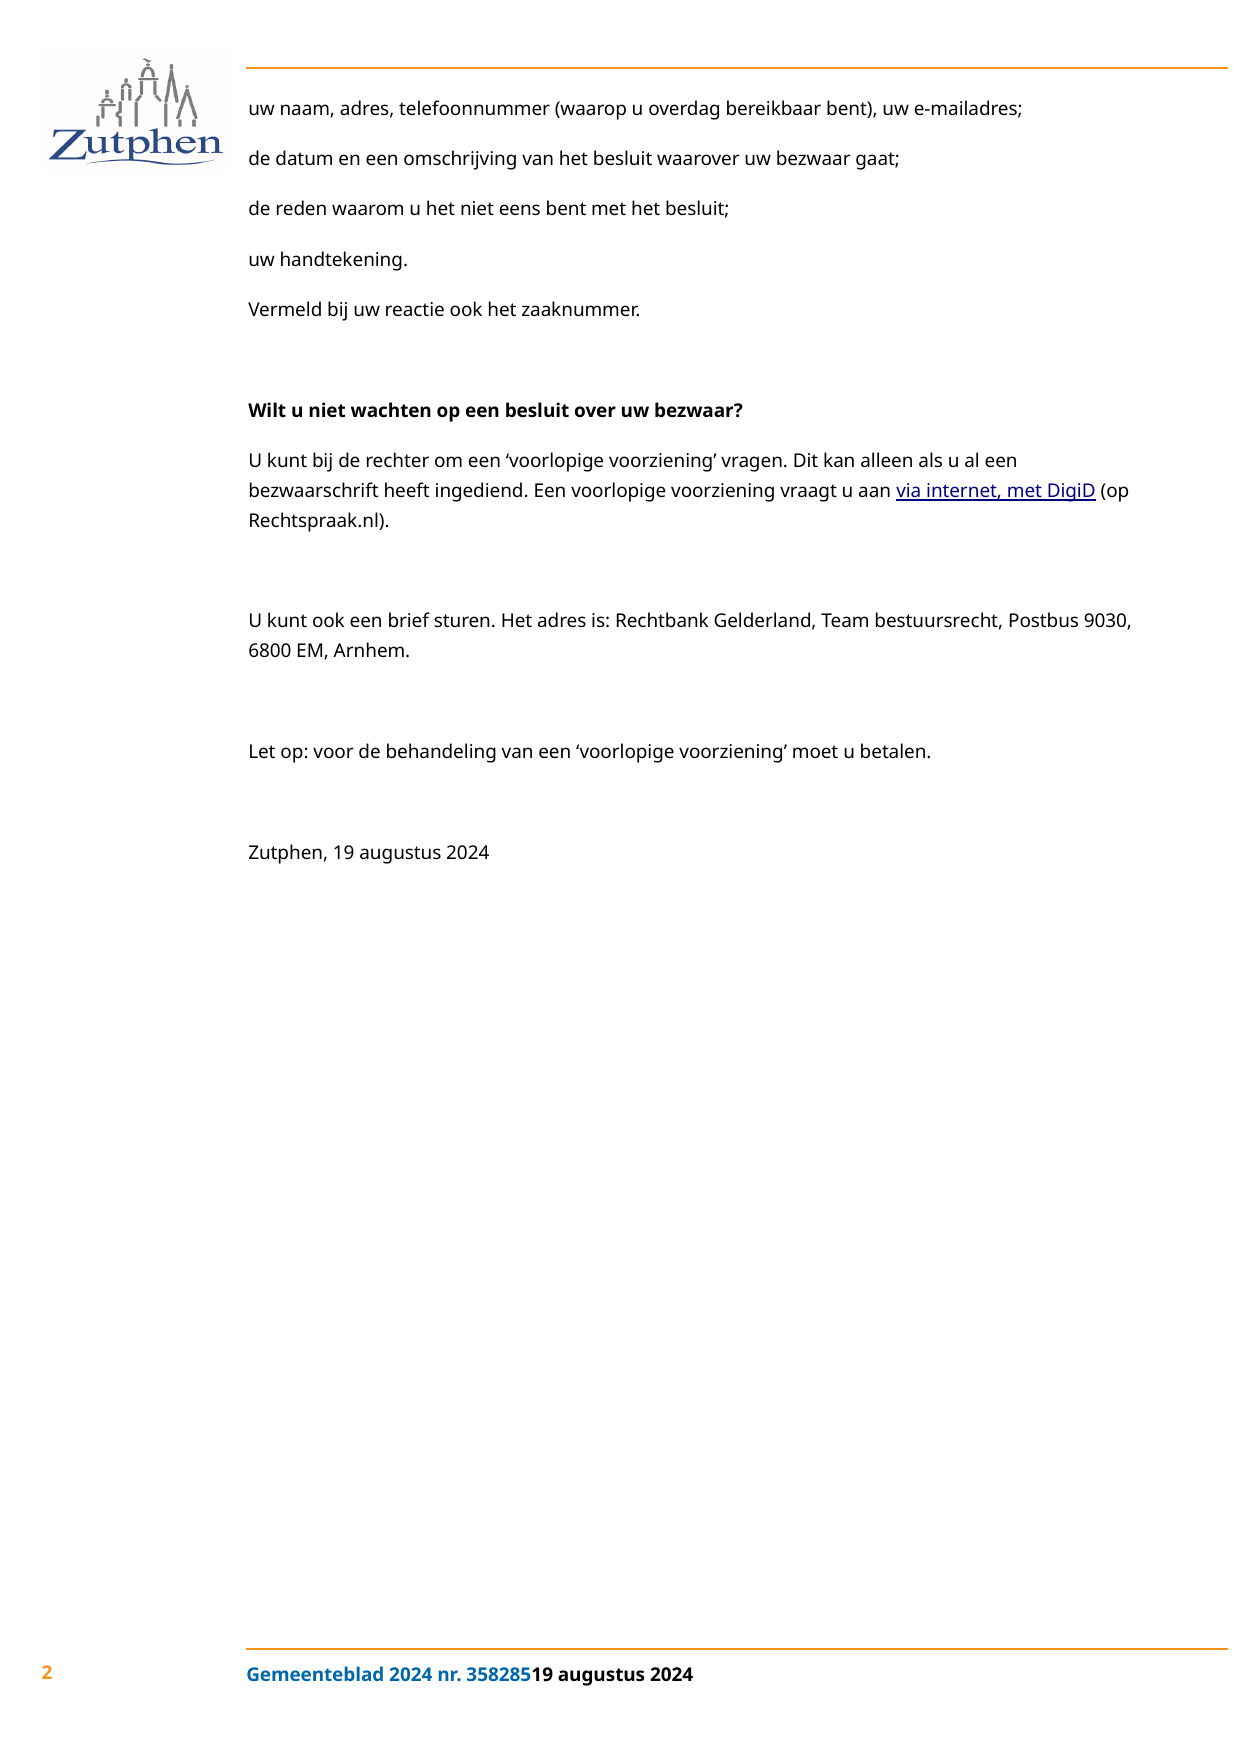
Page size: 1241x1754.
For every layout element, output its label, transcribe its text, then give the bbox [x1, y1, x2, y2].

text uw naam, adres, telefoonnummer (waarop u overdag bereikbaar bent), uw e-mailadres; [248, 95, 1152, 121]
text uw handtekening. [248, 246, 1152, 272]
text Let op: voor de behandeling van een ‘voorlopige voorziening’ moet u betalen. [248, 738, 1152, 764]
text Wilt u niet wachten op een besluit over uw bezwaar? [248, 397, 1152, 423]
text U kunt bij de rechter om een ‘voorlopige voorziening’ vragen. Dit kan alleen als u al een bezwaarschrift heeft ingediend. Een voorlopige voorziening vraagt u aan via internet, met DigiD (op Rechtspraak.nl). [248, 448, 1152, 533]
text Zutphen, 19 augustus 2024 [248, 839, 1152, 865]
text Vermeld bij uw reactie ook het zaaknummer. [248, 296, 1152, 322]
text U kunt ook een brief sturen. Het adres is: Rechtbank Gelderland, Team bestuursrecht, Postbus 9030, 6800 EM, Arnhem. [248, 608, 1152, 663]
text de reden waarom u het niet eens bent met het besluit; [248, 196, 1152, 221]
picture [41, 47, 231, 172]
text de datum en een omschrijving van het besluit waarover uw bezwaar gaat; [248, 145, 1152, 171]
